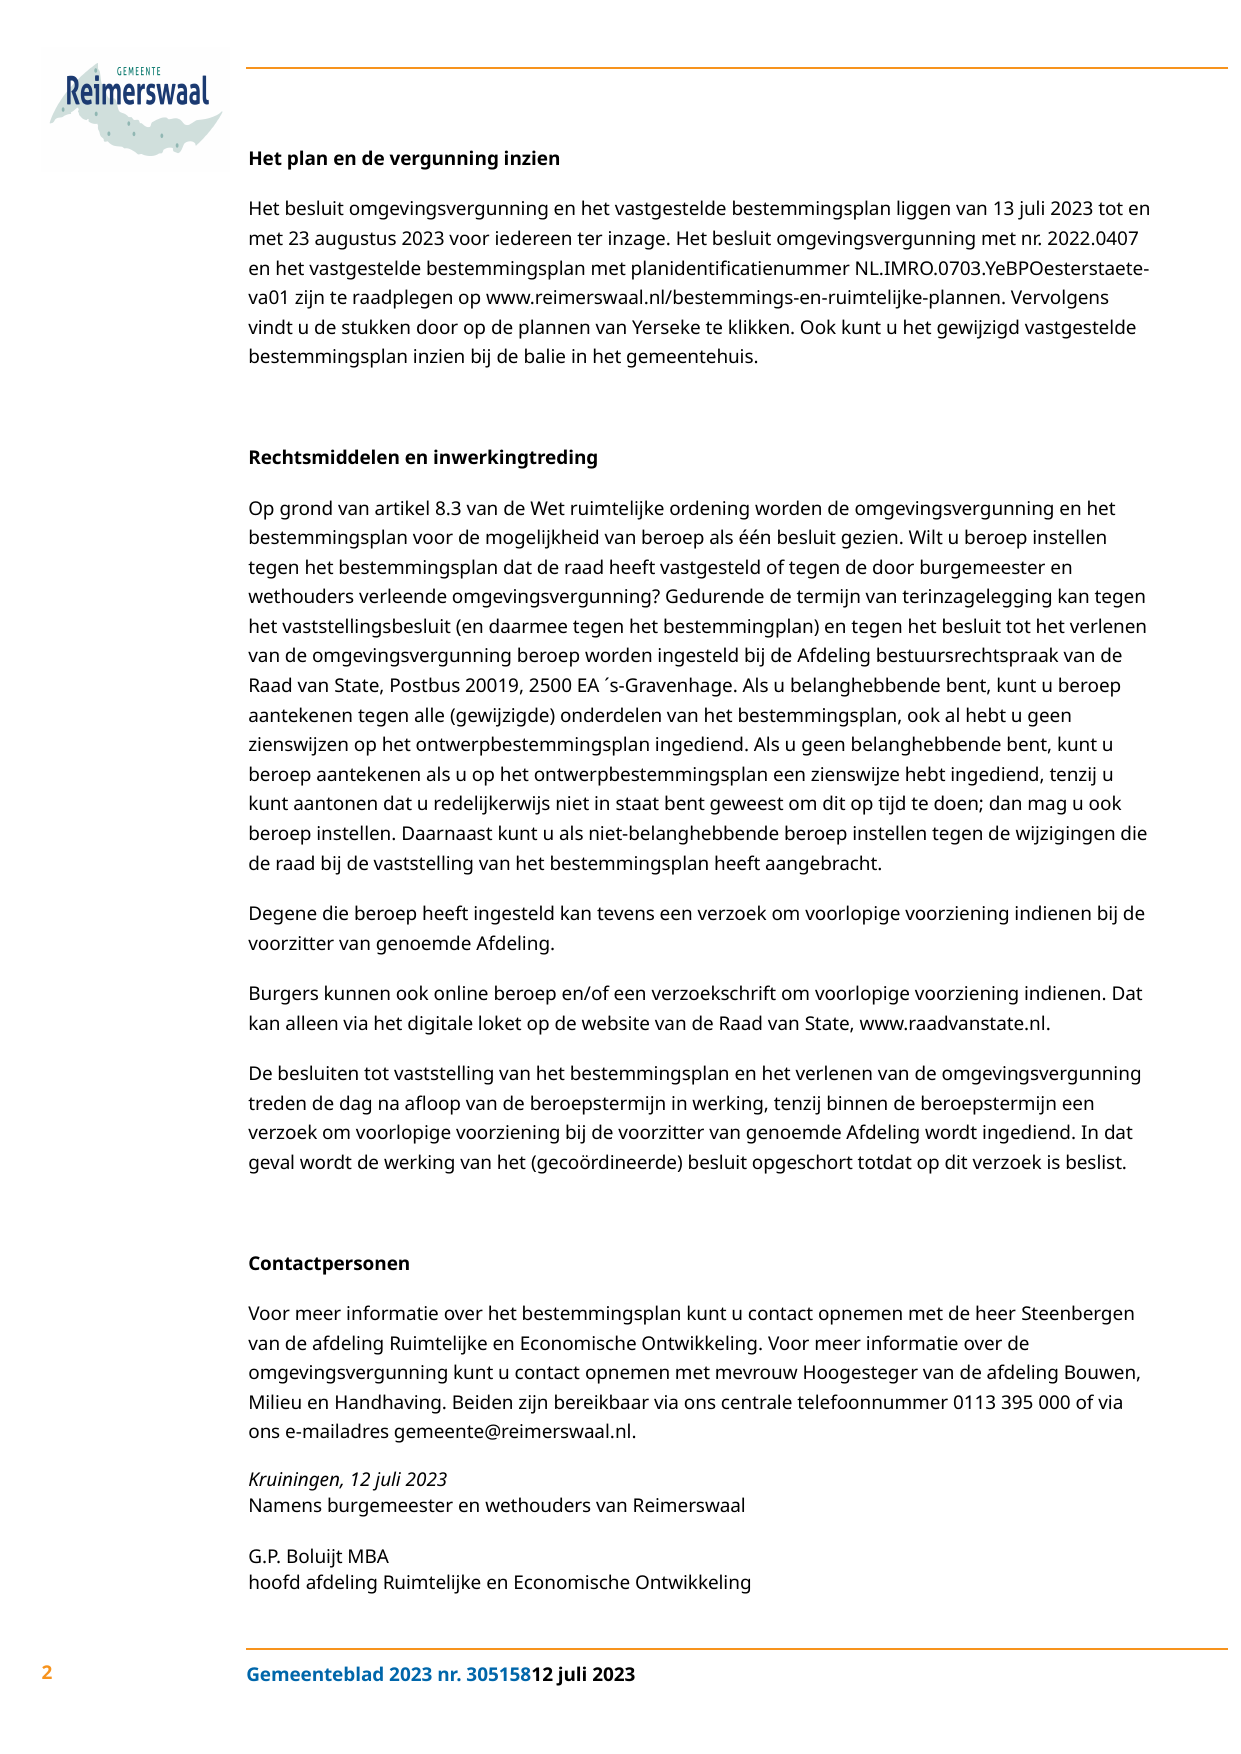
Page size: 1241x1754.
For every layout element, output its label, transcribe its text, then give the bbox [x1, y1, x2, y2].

text G.P. Boluijt MBA [248, 1543, 1152, 1569]
text Rechtsmiddelen en inwerkingtreding [248, 444, 1152, 470]
text Op grond van artikel 8.3 van de Wet ruimtelijke ordening worden de omgevingsvergunning en het bestemmingsplan voor de mogelijkheid van beroep als één besluit gezien. Wilt u beroep instellen tegen het bestemmingsplan dat de raad heeft vastgesteld of tegen de door burgemeester en wethouders verleende omgevingsvergunning? Gedurende de termijn van terinzagelegging kan tegen het vaststellingsbesluit (en daarmee tegen het bestemmingplan) en tegen het besluit tot het verlenen van de omgevingsvergunning beroep worden ingesteld bij de Afdeling bestuursrechtspraak van de Raad van State, Postbus 20019, 2500 EA ´s-Gravenhage. Als u belanghebbende bent, kunt u beroep aantekenen tegen alle (gewijzigde) onderdelen van het bestemmingsplan, ook al hebt u geen zienswijzen op het ontwerpbestemmingsplan ingediend. Als u geen belanghebbende bent, kunt u beroep aantekenen als u op het ontwerpbestemmingsplan een zienswijze hebt ingediend, tenzij u kunt aantonen dat u redelijkerwijs niet in staat bent geweest om dit op tijd te doen; dan mag u ook beroep instellen. Daarnaast kunt u als niet-belanghebbende beroep instellen tegen de wijzigingen die de raad bij de vaststelling van het bestemmingsplan heeft aangebracht. [248, 495, 1152, 876]
text Degene die beroep heeft ingesteld kan tevens een verzoek om voorlopige voorziening indienen bij de voorzitter van genoemde Afdeling. [248, 900, 1152, 956]
text Kruiningen, 12 juli 2023 [248, 1466, 1152, 1492]
text Het plan en de vergunning inzien [248, 145, 1152, 171]
text Het besluit omgevingsvergunning en het vastgestelde bestemmingsplan liggen van 13 juli 2023 tot en met 23 augustus 2023 voor iedereen ter inzage. Het besluit omgevingsvergunning met nr. 2022.0407 en het vastgestelde bestemmingsplan met planidentificatienummer NL.IMRO.0703.YeBPOesterstaete-va01 zijn te raadplegen op www.reimerswaal.nl/bestemmings-en-ruimtelijke-plannen. Vervolgens vindt u de stukken door op de plannen van Yerseke te klikken. Ook kunt u het gewijzigd vastgestelde bestemmingsplan inzien bij de balie in het gemeentehuis. [248, 196, 1152, 369]
text Burgers kunnen ook online beroep en/of een verzoekschrift om voorlopige voorziening indienen. Dat kan alleen via het digitale loket op de website van de Raad van State, www.raadvanstate.nl. [248, 980, 1152, 1036]
text Contactpersonen [248, 1250, 1152, 1276]
picture [41, 47, 231, 172]
text De besluiten tot vaststelling van het bestemmingsplan en het verlenen van de omgevingsvergunning treden de dag na afloop van de beroepstermijn in werking, tenzij binnen de beroepstermijn een verzoek om voorlopige voorziening bij de voorzitter van genoemde Afdeling wordt ingediend. In dat geval wordt de werking van het (gecoördineerde) besluit opgeschort totdat op dit verzoek is beslist. [248, 1060, 1152, 1175]
text Voor meer informatie over het bestemmingsplan kunt u contact opnemen met de heer Steenbergen van de afdeling Ruimtelijke en Economische Ontwikkeling. Voor meer informatie over de omgevingsvergunning kunt u contact opnemen met mevrouw Hoogesteger van de afdeling Bouwen, Milieu en Handhaving. Beiden zijn bereikbaar via ons centrale telefoonnummer 0113 395 000 of via ons e-mailadres gemeente@reimerswaal.nl. [248, 1300, 1152, 1444]
text hoofd afdeling Ruimtelijke en Economische Ontwikkeling [248, 1569, 1152, 1595]
text Namens burgemeester en wethouders van Reimerswaal [248, 1492, 1152, 1518]
